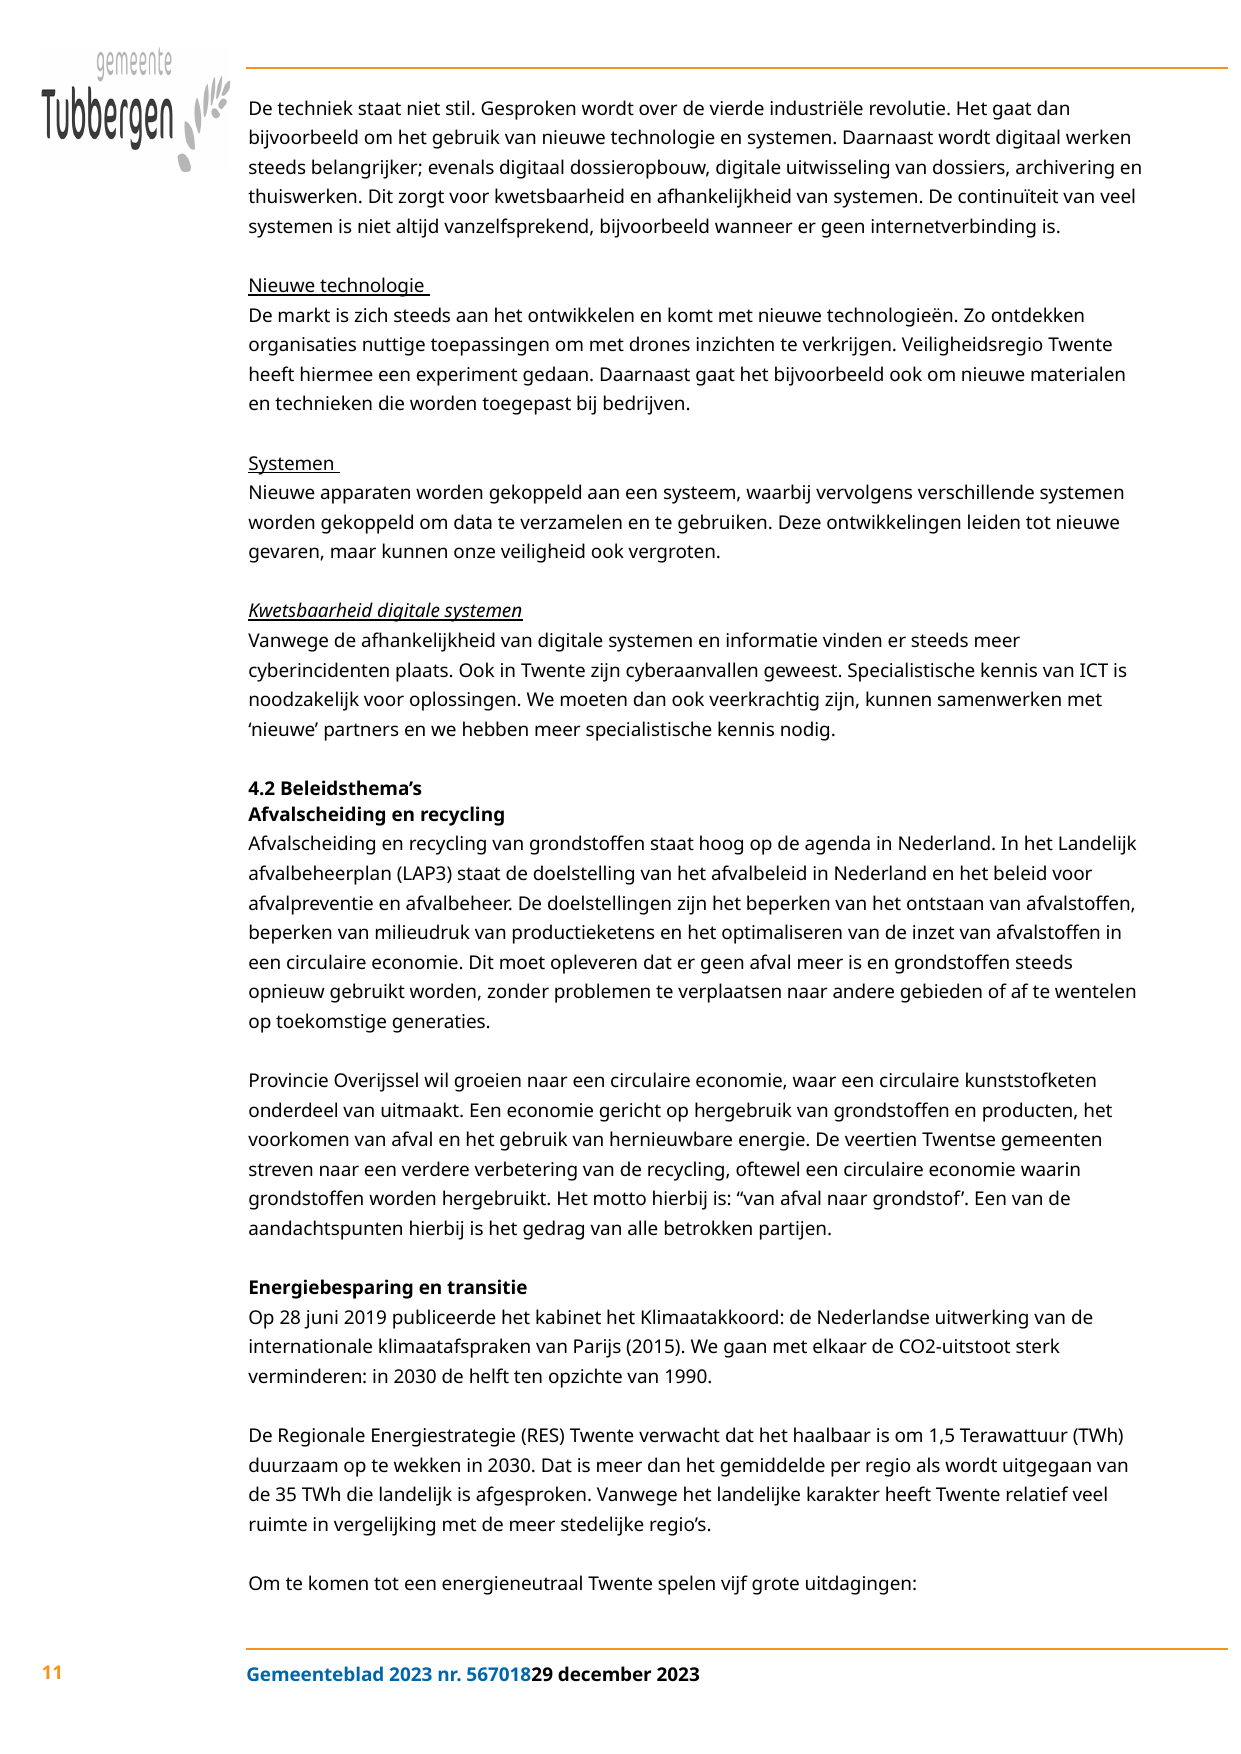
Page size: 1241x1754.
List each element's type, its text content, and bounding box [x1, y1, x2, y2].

text 4.2 Beleidsthema’s [248, 775, 1152, 801]
text De Regionale Energiestrategie (RES) Twente verwacht dat het haalbaar is om 1,5 Terawattuur (TWh) duurzaam op te wekken in 2030. Dat is meer dan het gemiddelde per regio als wordt uitgegaan van de 35 TWh die landelijk is afgesproken. Vanwege het landelijke karakter heeft Twente relatief veel ruimte in vergelijking met de meer stedelijke regio’s. [248, 1422, 1152, 1537]
text Om te komen tot een energieneutraal Twente spelen vijf grote uitdagingen: [248, 1570, 1152, 1596]
picture [41, 47, 231, 172]
text De techniek staat niet stil. Gesproken wordt over de vierde industriële revolutie. Het gaat dan bijvoorbeeld om het gebruik van nieuwe technologie en systemen. Daarnaast wordt digitaal werken steeds belangrijker; evenals digitaal dossieropbouw, digitale uitwisseling van dossiers, archivering en thuiswerken. Dit zorgt voor kwetsbaarheid en afhankelijkheid van systemen. De continuïteit van veel systemen is niet altijd vanzelfsprekend, bijvoorbeeld wanneer er geen internetverbinding is. [248, 95, 1152, 239]
text De markt is zich steeds aan het ontwikkelen en komt met nieuwe technologieën. Zo ontdekken organisaties nuttige toepassingen om met drones inzichten te verkrijgen. Veiligheidsregio Twente heeft hiermee een experiment gedaan. Daarnaast gaat het bijvoorbeeld ook om nieuwe materialen en technieken die worden toegepast bij bedrijven. [248, 302, 1152, 416]
text Afvalscheiding en recycling van grondstoffen staat hoog op de agenda in Nederland. In het Landelijk afvalbeheerplan (LAP3) staat de doelstelling van het afvalbeleid in Nederland en het beleid voor afvalpreventie en afvalbeheer. De doelstellingen zijn het beperken van het ontstaan van afvalstoffen, beperken van milieudruk van productieketens en het optimaliseren van de inzet van afvalstoffen in een circulaire economie. Dit moet opleveren dat er geen afval meer is en grondstoffen steeds opnieuw gebruikt worden, zonder problemen te verplaatsen naar andere gebieden of af te wentelen op toekomstige generaties. [248, 831, 1152, 1034]
text Kwetsbaarheid digitale systemen [248, 598, 1152, 623]
text Systemen [248, 450, 1152, 476]
text Op 28 juni 2019 publiceerde het kabinet het Klimaatakkoord: de Nederlandse uitwerking van de internationale klimaatafspraken van Parijs (2015). We gaan met elkaar de CO2-uitstoot sterk verminderen: in 2030 de helft ten opzichte van 1990. [248, 1304, 1152, 1389]
text Provincie Overijssel wil groeien naar een circulaire economie, waar een circulaire kunststofketen onderdeel van uitmaakt. Een economie gericht op hergebruik van grondstoffen en producten, het voorkomen van afval en het gebruik van hernieuwbare energie. De veertien Twentse gemeenten streven naar een verdere verbetering van de recycling, oftewel een circulaire economie waarin grondstoffen worden hergebruikt. Het motto hierbij is: “van afval naar grondstof’. Een van de aandachtspunten hierbij is het gedrag van alle betrokken partijen. [248, 1067, 1152, 1241]
text Nieuwe technologie [248, 272, 1152, 298]
text Nieuwe apparaten worden gekoppeld aan een systeem, waarbij vervolgens verschillende systemen worden gekoppeld om data te verzamelen en te gebruiken. Deze ontwikkelingen leiden tot nieuwe gevaren, maar kunnen onze veiligheid ook vergroten. [248, 479, 1152, 564]
text Energiebesparing en transitie [248, 1274, 1152, 1300]
text Vanwege de afhankelijkheid van digitale systemen en informatie vinden er steeds meer cyberincidenten plaats. Ook in Twente zijn cyberaanvallen geweest. Specialistische kennis van ICT is noodzakelijk voor oplossingen. We moeten dan ook veerkrachtig zijn, kunnen samenwerken met ‘nieuwe’ partners en we hebben meer specialistische kennis nodig. [248, 627, 1152, 742]
text Afvalscheiding en recycling [248, 801, 1152, 827]
